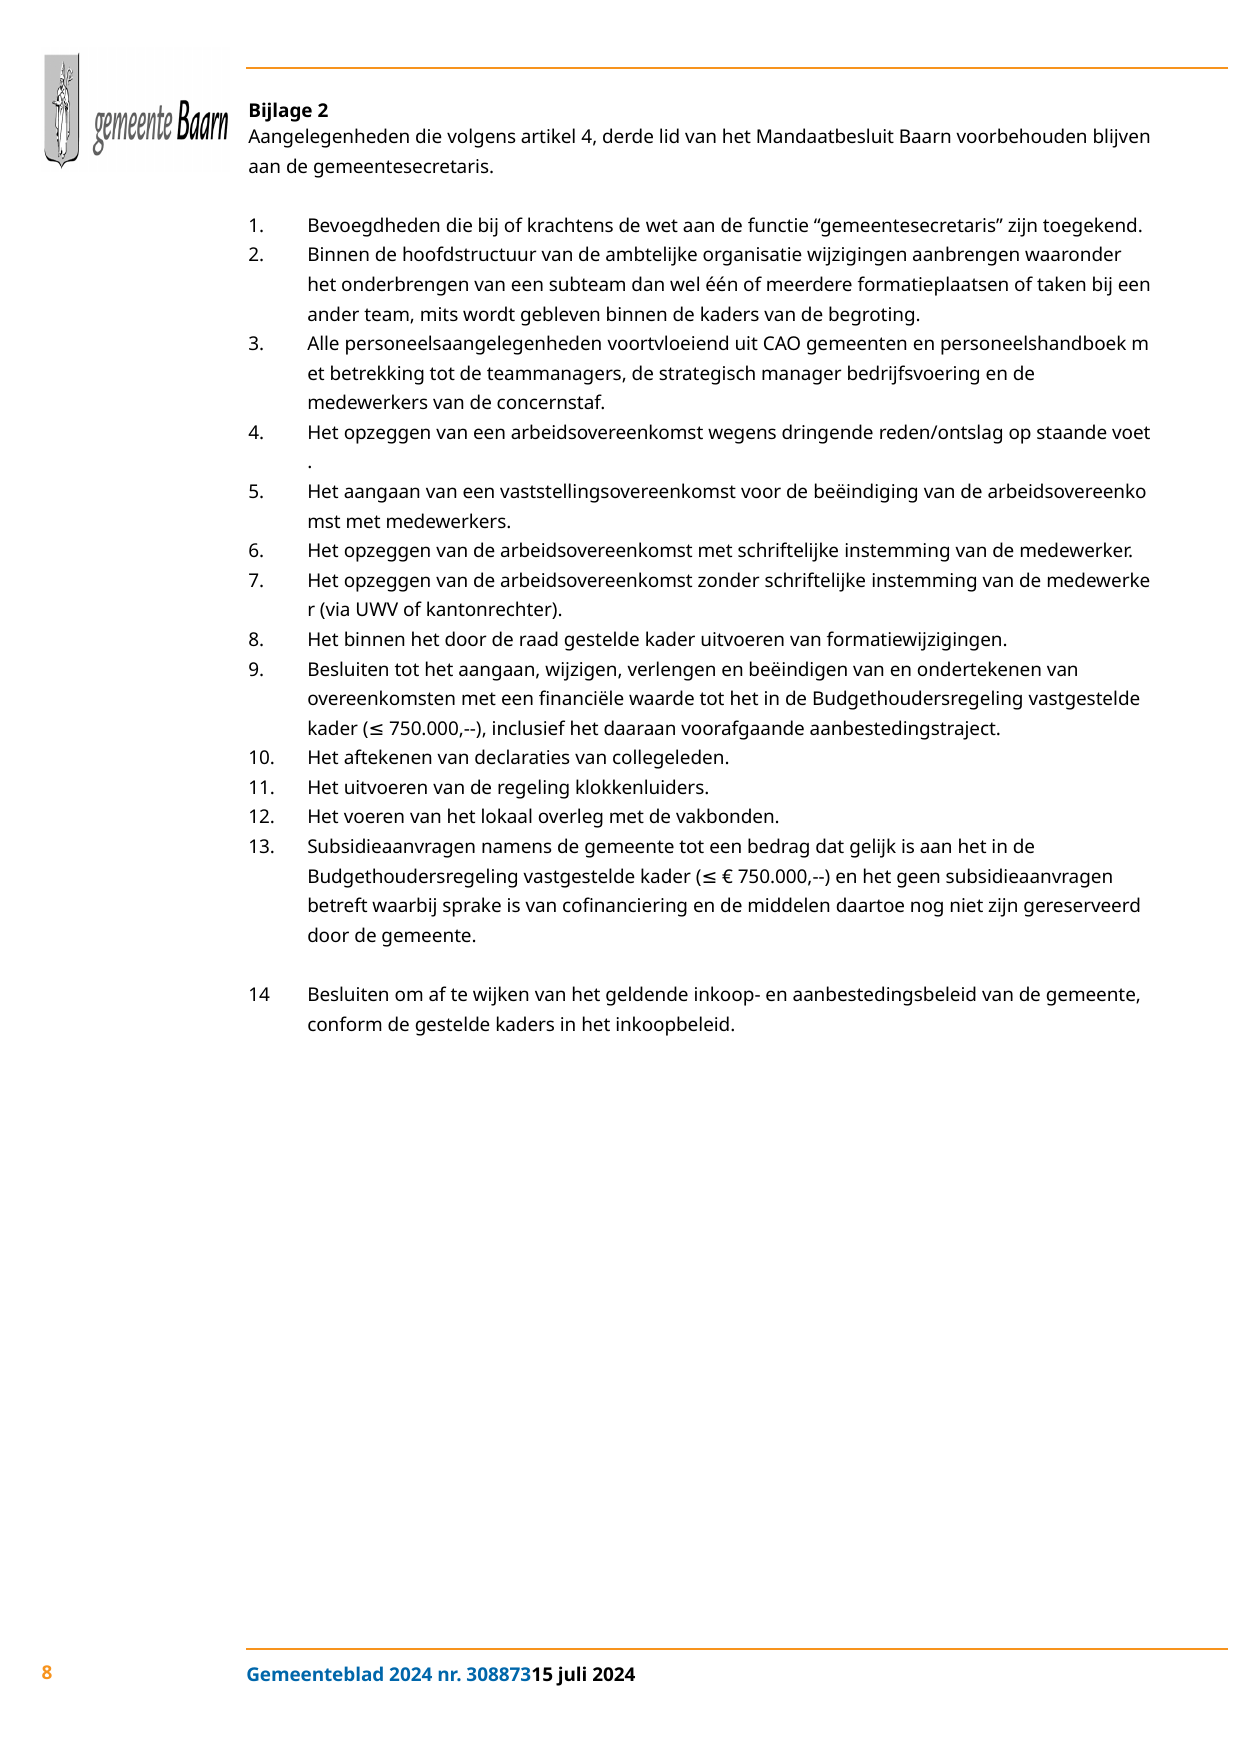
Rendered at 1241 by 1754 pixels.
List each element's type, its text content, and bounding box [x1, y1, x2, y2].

list Het opzeggen van een arbeidsovereenkomst wegens dringende reden/ontslag op staande voet. [248, 419, 1152, 474]
list Besluiten om af te wijken van het geldende inkoop- en aanbestedingsbeleid van de gemeente, conform de gestelde kaders in het inkoopbeleid. [248, 981, 1152, 1037]
list Besluiten tot het aangaan, wijzigen, verlengen en beëindigen van en ondertekenen van overeenkomsten met een financiële waarde tot het in de Budgethoudersregeling vastgestelde kader (≤ 750.000,--), inclusief het daaraan voorafgaande aanbestedingstraject. [248, 656, 1152, 741]
list Alle personeelsaangelegenheden voortvloeiend uit CAO gemeenten en personeelshandboek met betrekking tot de teammanagers, de strategisch manager bedrijfsvoering en de medewerkers van de concernstaf. [248, 330, 1152, 415]
list Het aangaan van een vaststellingsovereenkomst voor de beëindiging van de arbeidsovereenkomst met medewerkers. [248, 478, 1152, 534]
list Subsidieaanvragen namens de gemeente tot een bedrag dat gelijk is aan het in de Budgethoudersregeling vastgestelde kader (≤ € 750.000,--) en het geen subsidieaanvragen betreft waarbij sprake is van cofinanciering en de middelen daartoe nog niet zijn gereserveerd door de gemeente. [248, 833, 1152, 948]
text Bijlage 2 [248, 95, 1152, 123]
list Bevoegdheden die bij of krachtens de wet aan de functie “gemeentesecretaris” zijn toegekend. [248, 212, 1152, 238]
text Aangelegenheden die volgens artikel 4, derde lid van het Mandaatbesluit Baarn voorbehouden blijven aan de gemeentesecretaris. [248, 123, 1152, 179]
list Het voeren van het lokaal overleg met de vakbonden. [248, 804, 1152, 829]
list Het aftekenen van declaraties van collegeleden. [248, 744, 1152, 770]
picture [41, 47, 231, 172]
list Het opzeggen van de arbeidsovereenkomst zonder schriftelijke instemming van de medewerker (via UWV of kantonrechter). [248, 567, 1152, 622]
list Het binnen het door de raad gestelde kader uitvoeren van formatiewijzigingen. [248, 626, 1152, 652]
list Binnen de hoofdstructuur van de ambtelijke organisatie wijzigingen aanbrengen waaronder het onderbrengen van een subteam dan wel één of meerdere formatieplaatsen of taken bij een ander team, mits wordt gebleven binnen de kaders van de begroting. [248, 242, 1152, 327]
list Het uitvoeren van de regeling klokkenluiders. [248, 774, 1152, 800]
list Het opzeggen van de arbeidsovereenkomst met schriftelijke instemming van de medewerker. [248, 537, 1152, 563]
